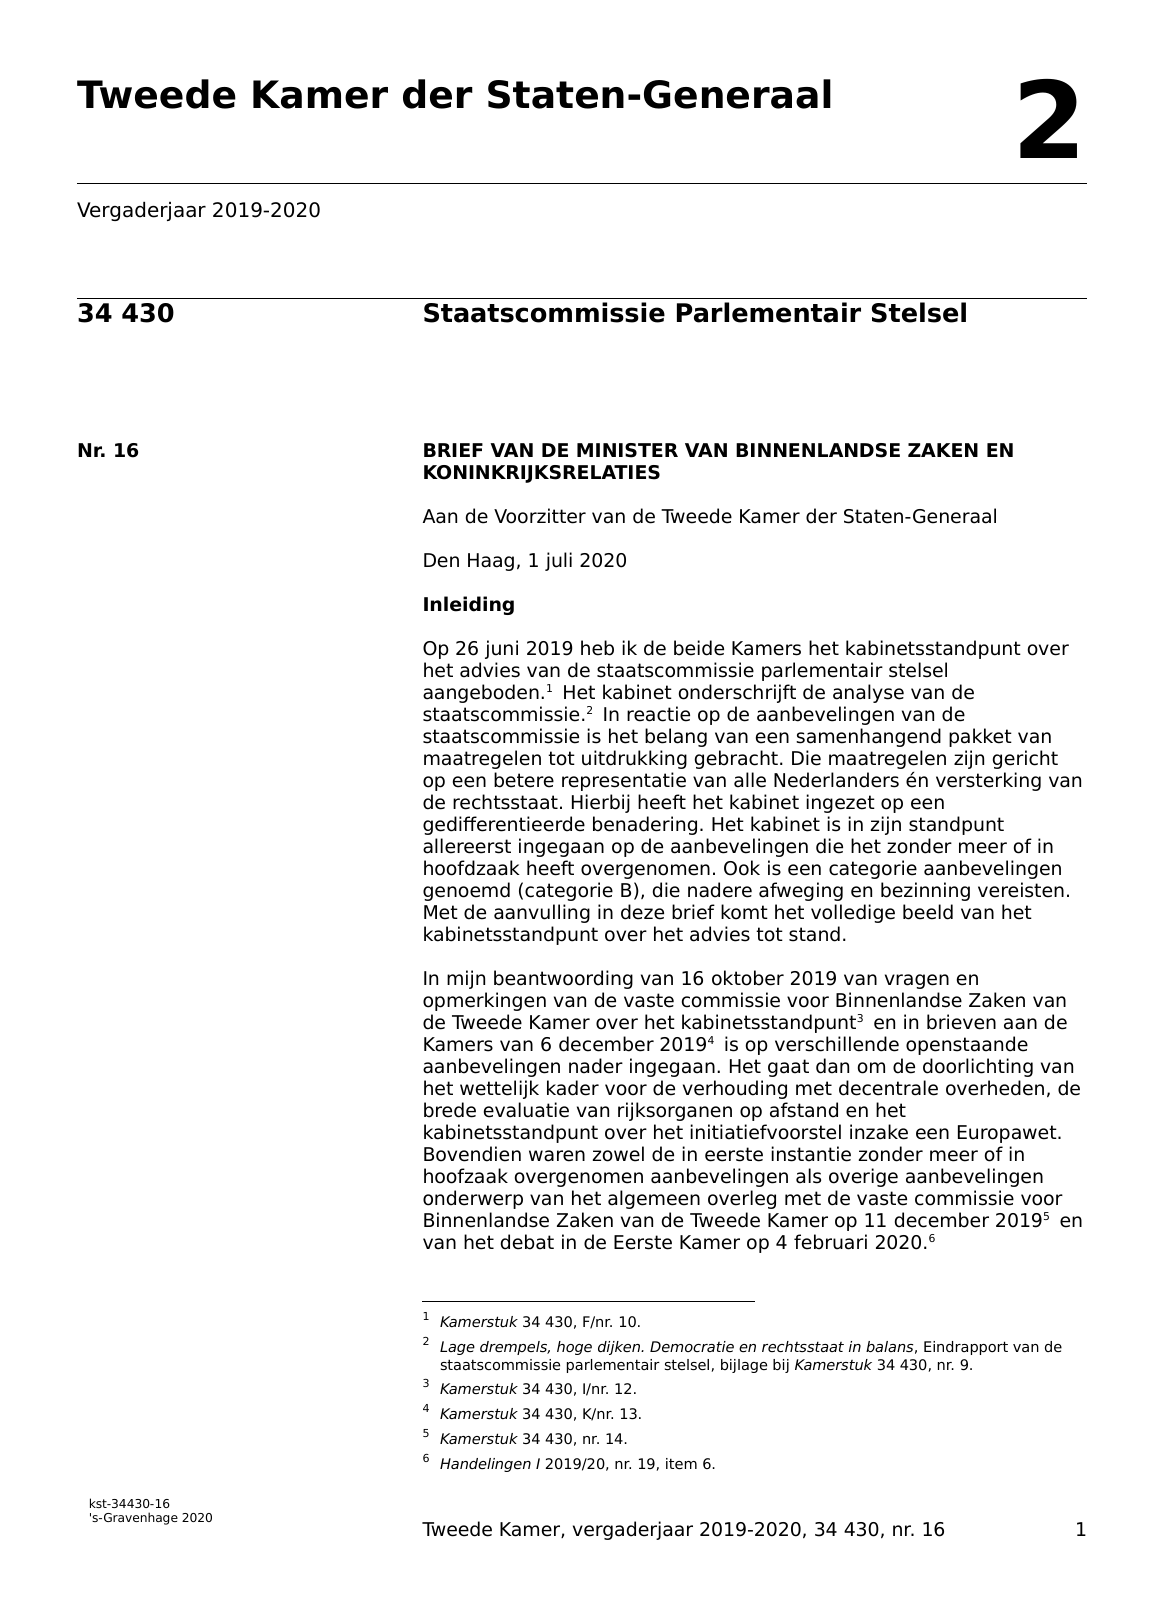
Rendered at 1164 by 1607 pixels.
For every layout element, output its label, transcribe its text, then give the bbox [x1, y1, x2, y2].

text Kamerstuk 34 430, I/nr. 12. [422, 1377, 1087, 1399]
table_cell Vergaderjaar 2019-2020 [77, 184, 1087, 298]
text 's-Gravenhage 2020 [88, 1511, 323, 1525]
text In mijn beantwoording van 16 oktober 2019 van vragen en opmerkingen van de vaste commissie voor Binnenlandse Zaken van de Tweede Kamer over het kabinetsstandpunt en in brieven aan de Kamers van 6 december 2019 is op verschillende openstaande aanbevelingen nader ingegaan. Het gaat dan om de doorlichting van het wettelijk kader voor de verhouding met decentrale overheden, de brede evaluatie van rijksorganen op afstand en het kabinetsstandpunt over het initiatiefvoorstel inzake een Europawet. Bovendien waren zowel de in eerste instantie zonder meer of in hoofzaak overgenomen aanbevelingen als overige aanbevelingen onderwerp van het algemeen overleg met de vaste commissie voor Binnenlandse Zaken van de Tweede Kamer op 11 december 2019 en van het debat in de Eerste Kamer op 4 februari 2020. [422, 968, 1087, 1254]
text Kamerstuk 34 430, F/nr. 10. [422, 1310, 1087, 1332]
text Den Haag, 1 juli 2020 [422, 550, 1087, 572]
text kst-34430-16 [88, 1497, 323, 1511]
text Lage drempels, hoge dijken. Democratie en rechtsstaat in balans, Eindrapport van de staatscommissie parlementair stelsel, bijlage bij Kamerstuk 34 430, nr. 9. [422, 1335, 1087, 1374]
text Op 26 juni 2019 heb ik de beide Kamers het kabinetsstandpunt over het advies van de staatscommissie parlementair stelsel aangeboden. Het kabinet onderschrijft de analyse van de staatscommissie. In reactie op de aanbevelingen van de staatscommissie is het belang van een samenhangend pakket van maatregelen tot uitdrukking gebracht. Die maatregelen zijn gericht op een betere representatie van alle Nederlanders én versterking van de rechtsstaat. Hierbij heeft het kabinet ingezet op een gedifferentieerde benadering. Het kabinet is in zijn standpunt allereerst ingegaan op de aanbevelingen die het zonder meer of in hoofdzaak heeft overgenomen. Ook is een categorie aanbevelingen genoemd (categorie B), die nadere afweging en bezinning vereisten. Met de aanvulling in deze brief komt het volledige beeld van het kabinetsstandpunt over het advies tot stand. [422, 638, 1087, 946]
text Kamerstuk 34 430, K/nr. 13. [422, 1402, 1087, 1424]
text Handelingen I 2019/20, nr. 19, item 6. [422, 1452, 1087, 1474]
table_header 2 [886, 59, 1087, 183]
subtitle Inleiding [422, 594, 1087, 616]
subtitle Nr. 16 BRIEF VAN DE MINISTER VAN BINNENLANDSE ZAKEN EN KONINKRIJKSRELATIES [77, 440, 1087, 484]
text Kamerstuk 34 430, nr. 14. [422, 1427, 1087, 1449]
table_header Tweede Kamer der Staten-Generaal [77, 59, 886, 183]
text Aan de Voorzitter van de Tweede Kamer der Staten-Generaal [422, 506, 1087, 528]
subtitle 34 430 Staatscommissie Parlementair Stelsel [77, 299, 1087, 329]
